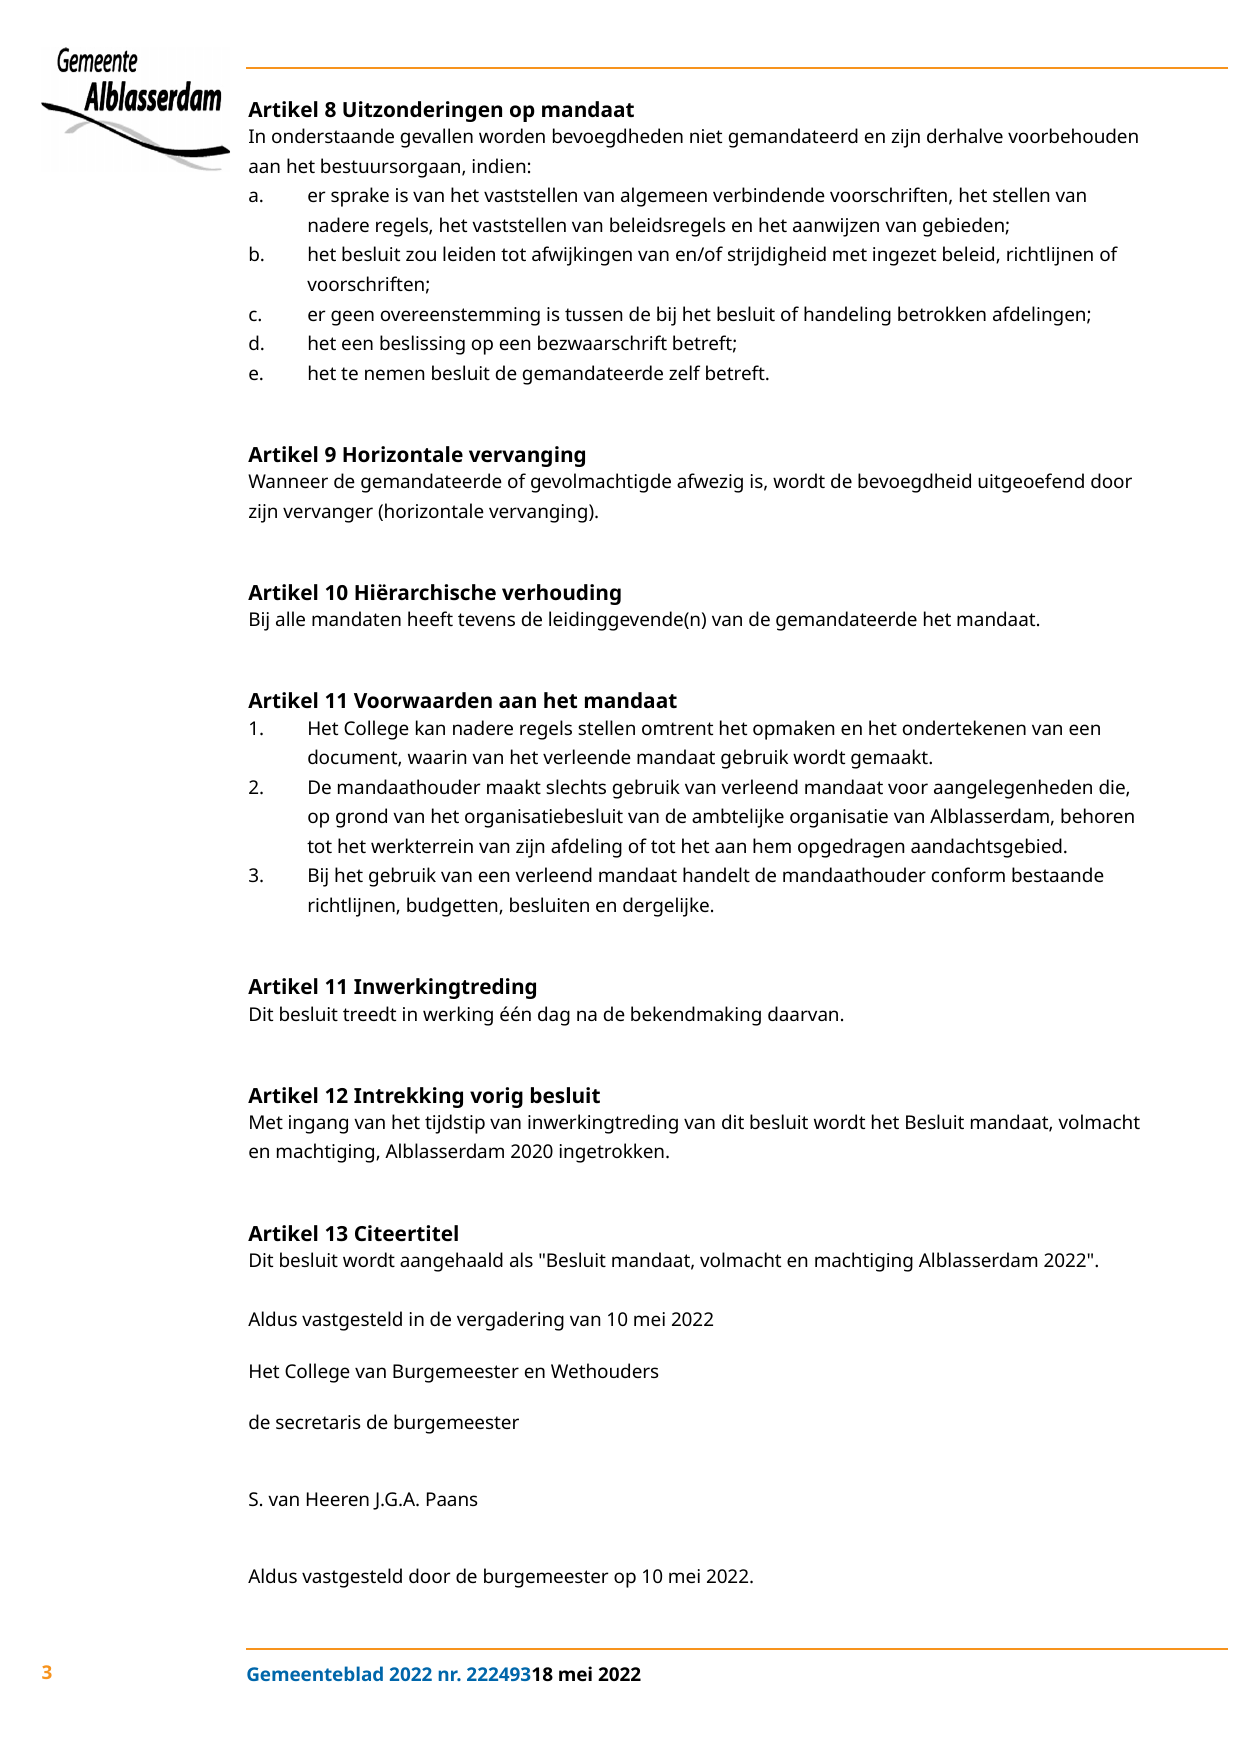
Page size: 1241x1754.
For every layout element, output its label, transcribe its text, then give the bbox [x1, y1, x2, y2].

text Artikel 12 Intrekking vorig besluit [248, 1081, 1152, 1109]
text Dit besluit treedt in werking één dag na de bekendmaking daarvan. [248, 1001, 1152, 1026]
text In onderstaande gevallen worden bevoegdheden niet gemandateerd en zijn derhalve voorbehouden aan het bestuursorgaan, indien: [248, 123, 1152, 178]
text Het College van Burgemeester en Wethouders [248, 1358, 1152, 1383]
list het besluit zou leiden tot afwijkingen van en/of strijdigheid met ingezet beleid, richtlijnen of voorschriften; [248, 242, 1152, 297]
text Dit besluit wordt aangehaald als "Besluit mandaat, volmacht en machtiging Alblasserdam 2022". [248, 1247, 1152, 1273]
text Met ingang van het tijdstip van inwerkingtreding van dit besluit wordt het Besluit mandaat, volmacht en machtiging, Alblasserdam 2020 ingetrokken. [248, 1109, 1152, 1164]
text Artikel 9 Horizontale vervanging [248, 440, 1152, 468]
list Bij het gebruik van een verleend mandaat handelt de mandaathouder conform bestaande richtlijnen, budgetten, besluiten en dergelijke. [248, 863, 1152, 918]
picture [41, 47, 231, 172]
list er sprake is van het vaststellen van algemeen verbindende voorschriften, het stellen van nadere regels, het vaststellen van beleidsregels en het aanwijzen van gebieden; [248, 182, 1152, 238]
text S. van Heeren J.G.A. Paans [248, 1486, 1152, 1512]
text Artikel 8 Uitzonderingen op mandaat [248, 95, 1152, 123]
text Artikel 13 Citeertitel [248, 1219, 1152, 1247]
text de secretaris de burgemeester [248, 1409, 1152, 1435]
list het te nemen besluit de gemandateerde zelf betreft. [248, 360, 1152, 386]
text Aldus vastgesteld door de burgemeester op 10 mei 2022. [248, 1564, 1152, 1589]
text Wanneer de gemandateerde of gevolmachtigde afwezig is, wordt de bevoegdheid uitgeoefend door zijn vervanger (horizontale vervanging). [248, 468, 1152, 524]
text Artikel 10 Hiërarchische verhouding [248, 578, 1152, 606]
text Artikel 11 Inwerkingtreding [248, 972, 1152, 1001]
list De mandaathouder maakt slechts gebruik van verleend mandaat voor aangelegenheden die, op grond van het organisatiebesluit van de ambtelijke organisatie van Alblasserdam, behoren tot het werkterrein van zijn afdeling of tot het aan hem opgedragen aandachtsgebied. [248, 774, 1152, 859]
list er geen overeenstemming is tussen de bij het besluit of handeling betrokken afdelingen; [248, 301, 1152, 326]
text Bij alle mandaten heeft tevens de leidinggevende(n) van de gemandateerde het mandaat. [248, 606, 1152, 632]
text Artikel 11 Voorwaarden aan het mandaat [248, 686, 1152, 715]
list Het College kan nadere regels stellen omtrent het opmaken en het ondertekenen van een document, waarin van het verleende mandaat gebruik wordt gemaakt. [248, 715, 1152, 770]
list het een beslissing op een bezwaarschrift betreft; [248, 330, 1152, 356]
text Aldus vastgesteld in de vergadering van 10 mei 2022 [248, 1306, 1152, 1332]
